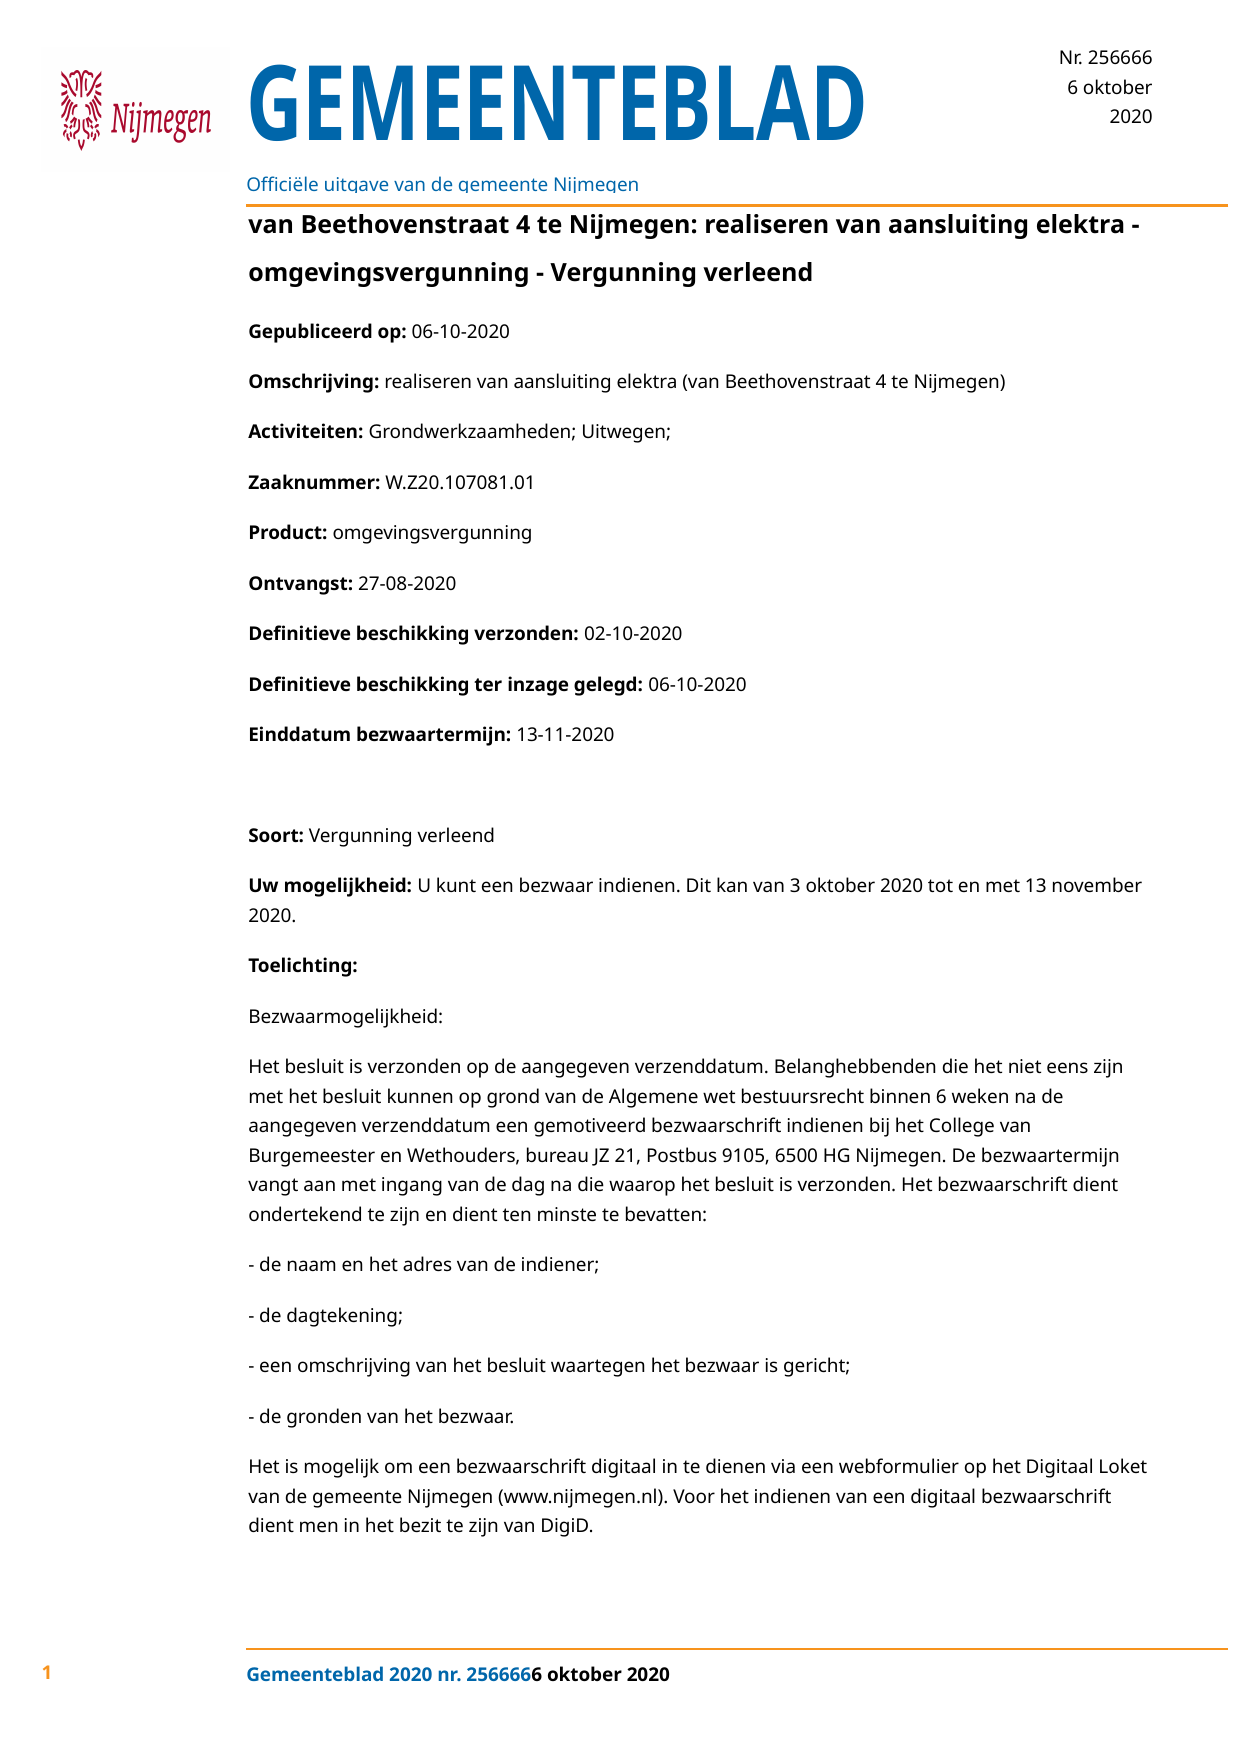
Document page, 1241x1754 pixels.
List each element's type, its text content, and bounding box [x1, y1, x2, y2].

text Het is mogelijk om een bezwaarschrift digitaal in te dienen via een webformulier op het Digitaal Loket van de gemeente Nijmegen (www.nijmegen.nl). Voor het indienen van een digitaal bezwaarschrift dient men in het bezit te zijn van DigiD. [248, 1453, 1152, 1538]
text - een omschrijving van het besluit waartegen het bezwaar is gericht; [248, 1352, 1152, 1378]
text Zaaknummer: W.Z20.107081.01 [248, 469, 1152, 495]
text Bezwaarmogelijkheid: [248, 1003, 1152, 1029]
text Soort: Vergunning verleend [248, 822, 1152, 848]
text Gepubliceerd op: 06-10-2020 [248, 318, 1152, 344]
text Ontvangst: 27-08-2020 [248, 570, 1152, 596]
text Einddatum bezwaartermijn: 13-11-2020 [248, 721, 1152, 747]
text - de naam en het adres van de indiener; [248, 1252, 1152, 1277]
text Product: omgevingsvergunning [248, 519, 1152, 545]
text - de gronden van het bezwaar. [248, 1403, 1152, 1429]
text Activiteiten: Grondwerkzaamheden; Uitwegen; [248, 419, 1152, 444]
text Definitieve beschikking verzonden: 02-10-2020 [248, 620, 1152, 646]
picture [41, 47, 231, 172]
text Toelichting: [248, 952, 1152, 978]
text Omschrijving: realiseren van aansluiting elektra (van Beethovenstraat 4 te Nijmegen) [248, 368, 1152, 394]
text - de dagtekening; [248, 1302, 1152, 1328]
text Het besluit is verzonden op de aangegeven verzenddatum. Belanghebbenden die het niet eens zijn met het besluit kunnen op grond van de Algemene wet bestuursrecht binnen 6 weken na de aangegeven verzenddatum een gemotiveerd bezwaarschrift indienen bij het College van Burgemeester en Wethouders, bureau JZ 21, Postbus 9105, 6500 HG Nijmegen. De bezwaartermijn vangt aan met ingang van de dag na die waarop het besluit is verzonden. Het bezwaarschrift dient ondertekend te zijn en dient ten minste te bevatten: [248, 1053, 1152, 1227]
text van Beethovenstraat 4 te Nijmegen: realiseren van aansluiting elektra - omgevingsvergunning - Vergunning verleend [248, 207, 1152, 288]
text Uw mogelijkheid: U kunt een bezwaar indienen. Dit kan van 3 oktober 2020 tot en met 13 november 2020. [248, 872, 1152, 928]
text Definitieve beschikking ter inzage gelegd: 06-10-2020 [248, 671, 1152, 697]
